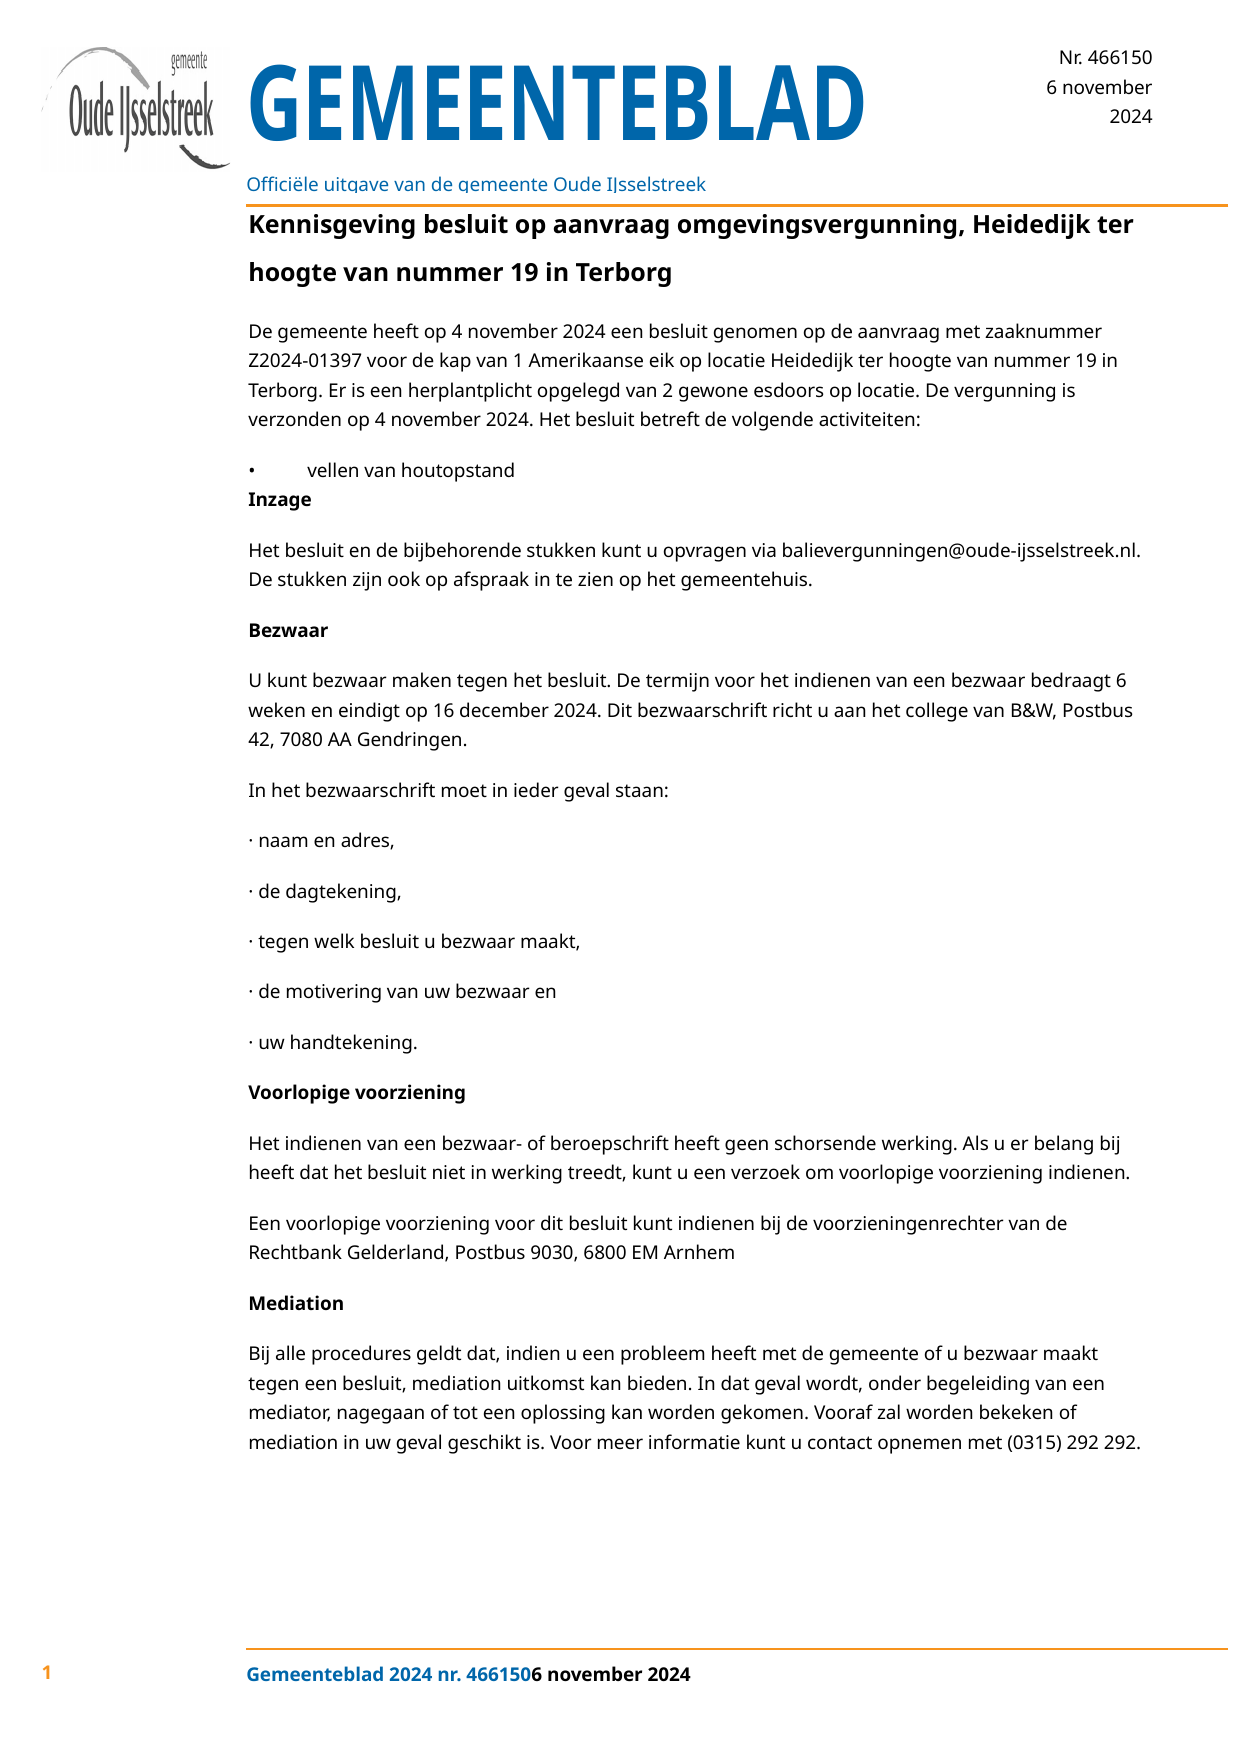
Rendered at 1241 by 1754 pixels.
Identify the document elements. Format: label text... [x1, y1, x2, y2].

text · de motivering van uw bezwaar en [248, 979, 1152, 1004]
text In het bezwaarschrift moet in ieder geval staan: [248, 777, 1152, 803]
text Het indienen van een bezwaar- of beroepschrift heeft geen schorsende werking. Als u er belang bij heeft dat het besluit niet in werking treedt, kunt u een verzoek om voorlopige voorziening indienen. [248, 1130, 1152, 1185]
text Mediation [248, 1290, 1152, 1316]
list vellen van houtopstand [248, 457, 1152, 483]
text Een voorlopige voorziening voor dit besluit kunt indienen bij de voorzieningenrechter van de Rechtbank Gelderland, Postbus 9030, 6800 EM Arnhem [248, 1210, 1152, 1265]
text Het besluit en de bijbehorende stukken kunt u opvragen via balievergunningen@oude-ijsselstreek.nl. De stukken zijn ook op afspraak in te zien op het gemeentehuis. [248, 537, 1152, 592]
picture [41, 47, 231, 172]
text Kennisgeving besluit op aanvraag omgevingsvergunning, Heidedijk ter hoogte van nummer 19 in Terborg [248, 207, 1152, 288]
text · tegen welk besluit u bezwaar maakt, [248, 928, 1152, 954]
text · uw handtekening. [248, 1029, 1152, 1055]
text Inzage [248, 487, 1152, 512]
text · de dagtekening, [248, 878, 1152, 904]
text U kunt bezwaar maken tegen het besluit. De termijn voor het indienen van een bezwaar bedraagt 6 weken en eindigt op 16 december 2024. Dit bezwaarschrift richt u aan het college van B&W, Postbus 42, 7080 AA Gendringen. [248, 667, 1152, 752]
text Bezwaar [248, 617, 1152, 643]
text Bij alle procedures geldt dat, indien u een probleem heeft met de gemeente of u bezwaar maakt tegen een besluit, mediation uitkomst kan bieden. In dat geval wordt, onder begeleiding van een mediator, nagegaan of tot een oplossing kan worden gekomen. Vooraf zal worden bekeken of mediation in uw geval geschikt is. Voor meer informatie kunt u contact opnemen met (0315) 292 292. [248, 1340, 1152, 1455]
text · naam en adres, [248, 827, 1152, 853]
text De gemeente heeft op 4 november 2024 een besluit genomen op de aanvraag met zaaknummer Z2024-01397 voor de kap van 1 Amerikaanse eik op locatie Heidedijk ter hoogte van nummer 19 in Terborg. Er is een herplantplicht opgelegd van 2 gewone esdoors op locatie. De vergunning is verzonden op 4 november 2024. Het besluit betreft de volgende activiteiten: [248, 318, 1152, 432]
text Voorlopige voorziening [248, 1079, 1152, 1105]
